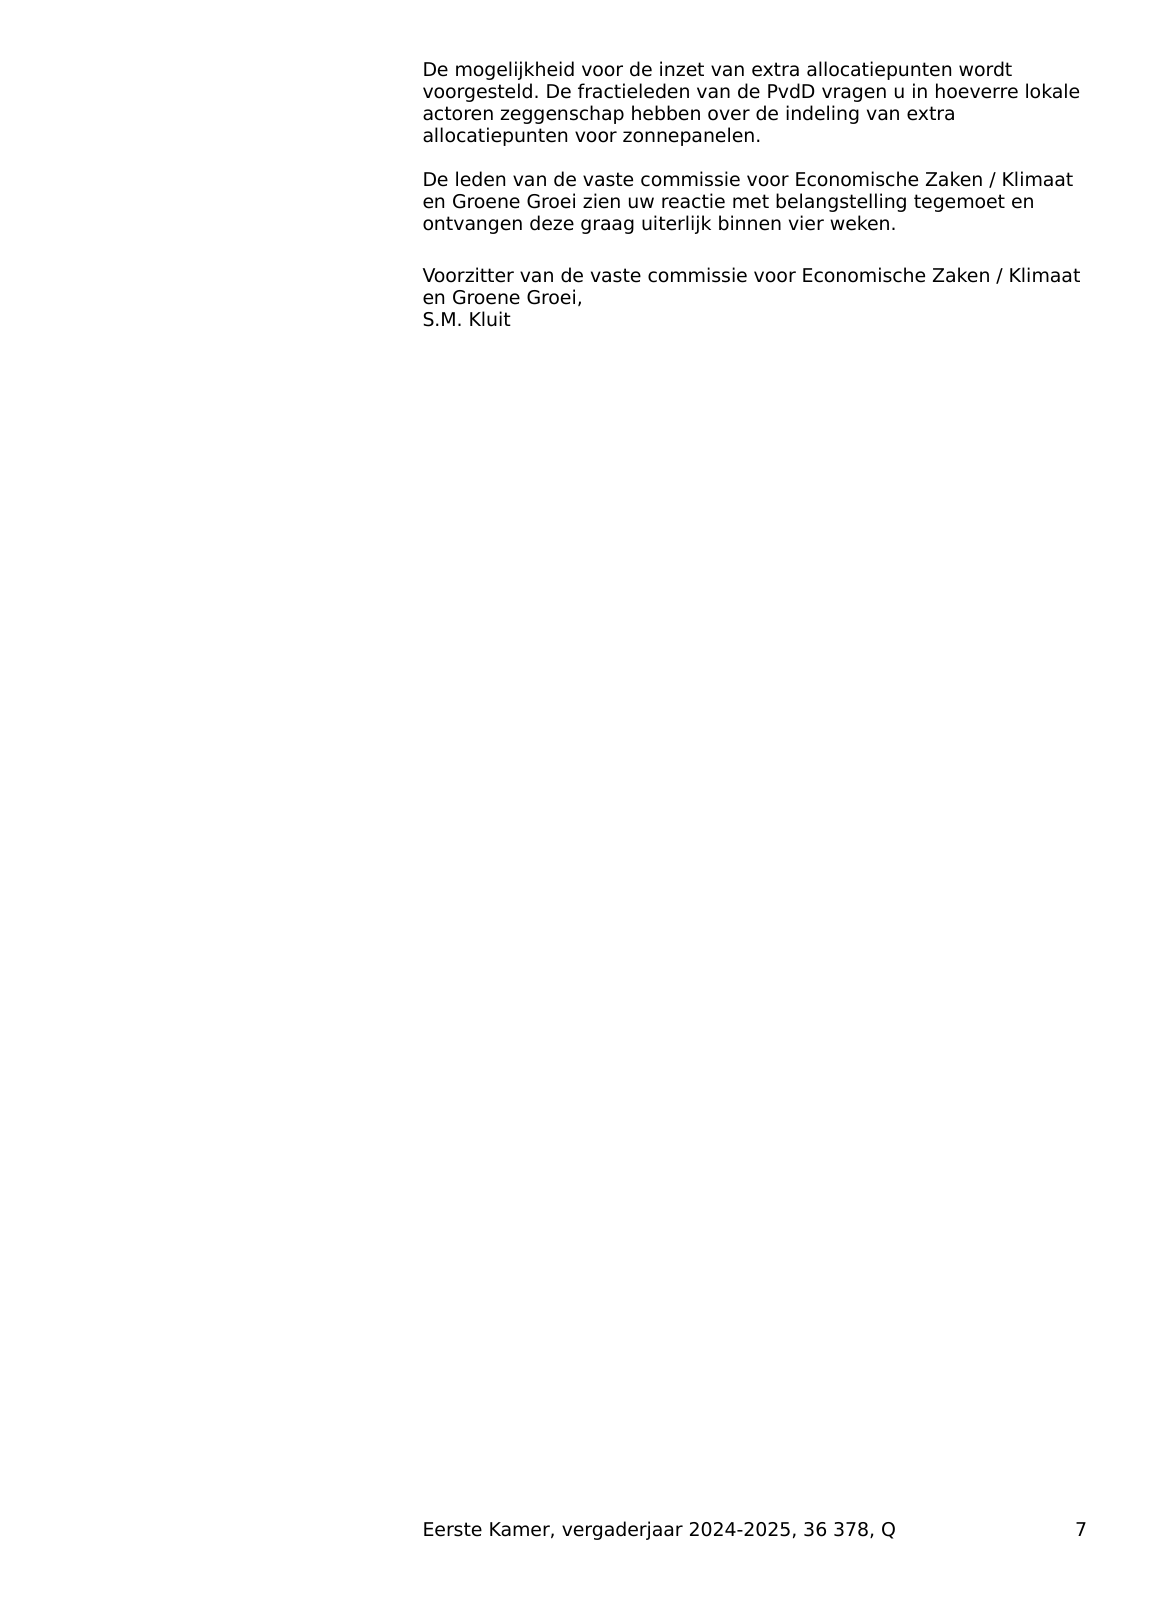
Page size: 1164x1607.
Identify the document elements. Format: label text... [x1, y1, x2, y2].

text De mogelijkheid voor de inzet van extra allocatiepunten wordt voorgesteld. De fractieleden van de PvdD vragen u in hoeverre lokale actoren zeggenschap hebben over de indeling van extra allocatiepunten voor zonnepanelen. [422, 59, 1087, 147]
text Voorzitter van de vaste commissie voor Economische Zaken / Klimaat en Groene Groei, S.M. Kluit [422, 265, 1087, 331]
text De leden van de vaste commissie voor Economische Zaken / Klimaat en Groene Groei zien uw reactie met belangstelling tegemoet en ontvangen deze graag uiterlijk binnen vier weken. [422, 169, 1087, 235]
